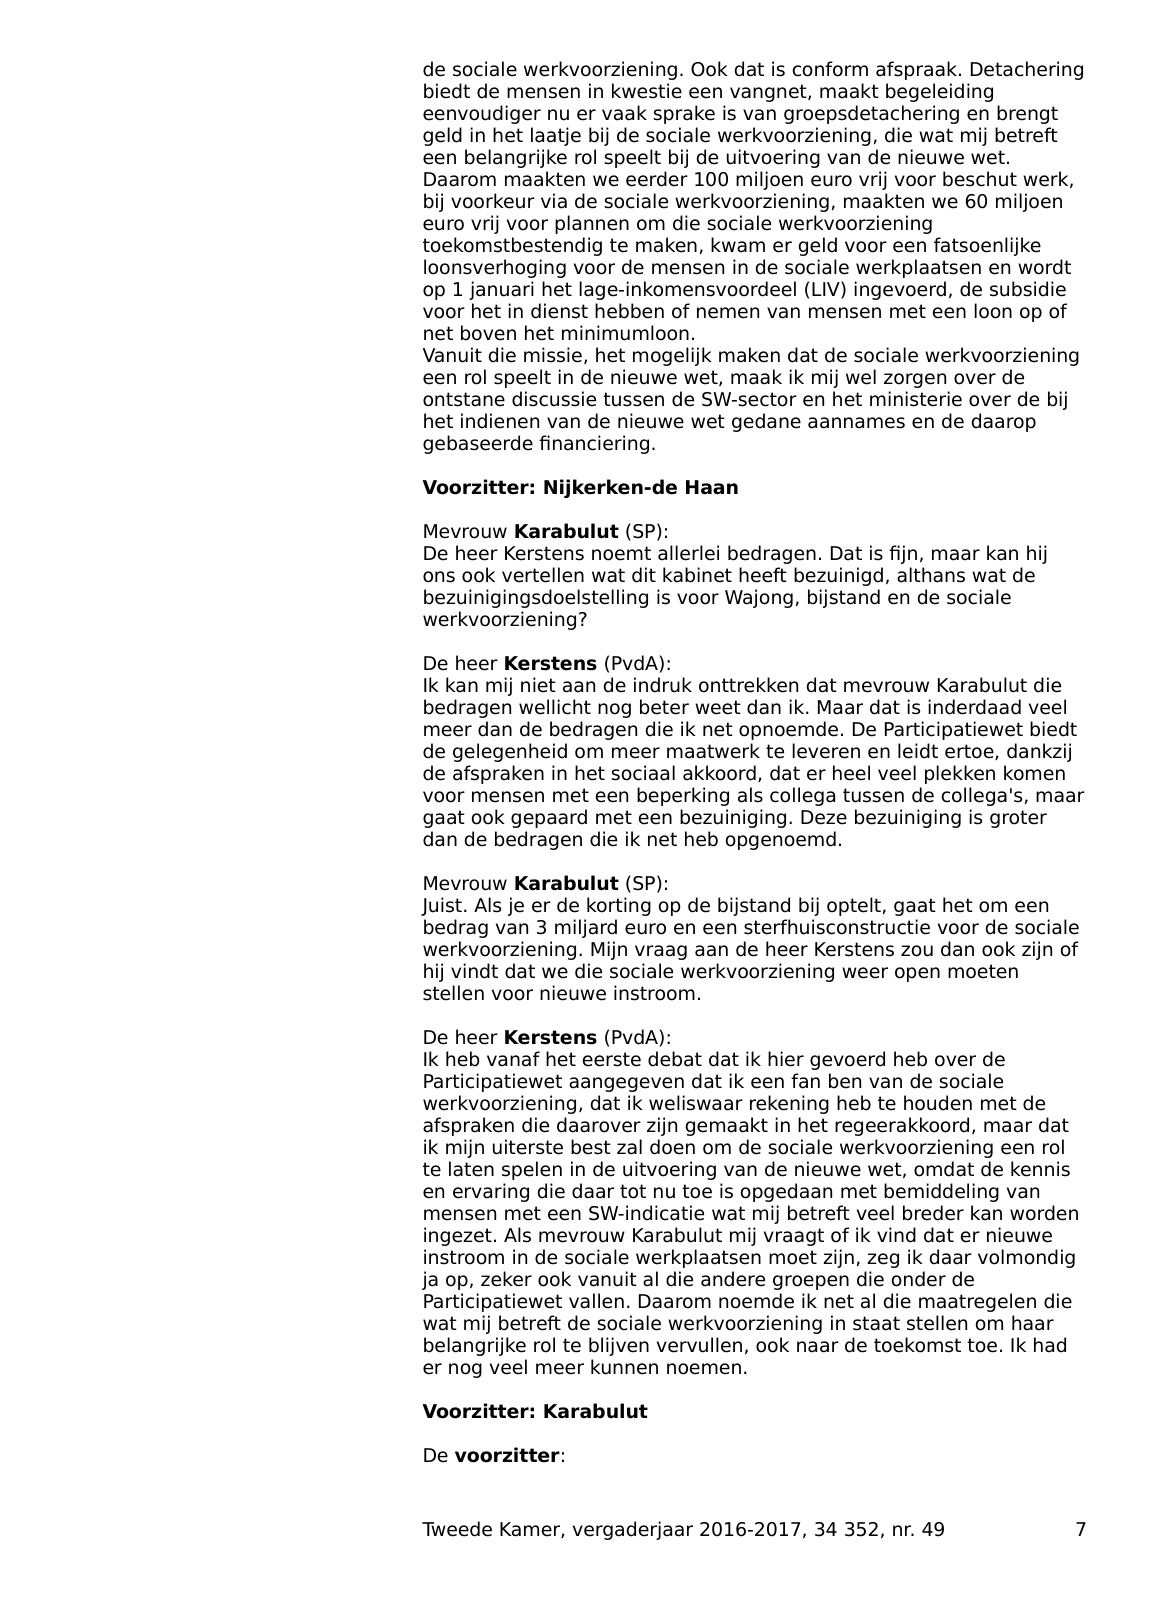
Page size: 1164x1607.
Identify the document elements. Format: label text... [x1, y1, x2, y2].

text Voorzitter: Nijkerken-de Haan [422, 477, 1087, 499]
text De heer Kerstens (PvdA): [422, 653, 1087, 675]
text Mevrouw Karabulut (SP): [422, 521, 1087, 543]
text Mevrouw Karabulut (SP): [422, 873, 1087, 895]
text Voorzitter: Karabulut [422, 1401, 1087, 1423]
text Ik heb vanaf het eerste debat dat ik hier gevoerd heb over de Participatiewet aangegeven dat ik een fan ben van de sociale werkvoorziening, dat ik weliswaar rekening heb te houden met de afspraken die daarover zijn gemaakt in het regeerakkoord, maar dat ik mijn uiterste best zal doen om de sociale werkvoorziening een rol te laten spelen in de uitvoering van de nieuwe wet, omdat de kennis en ervaring die daar tot nu toe is opgedaan met bemiddeling van mensen met een SW-indicatie wat mij betreft veel breder kan worden ingezet. Als mevrouw Karabulut mij vraagt of ik vind dat er nieuwe instroom in de sociale werkplaatsen moet zijn, zeg ik daar volmondig ja op, zeker ook vanuit al die andere groepen die onder de Participatiewet vallen. Daarom noemde ik net al die maatregelen die wat mij betreft de sociale werkvoorziening in staat stellen om haar belangrijke rol te blijven vervullen, ook naar de toekomst toe. Ik had er nog veel meer kunnen noemen. [422, 1049, 1087, 1379]
text De heer Kerstens noemt allerlei bedragen. Dat is fijn, maar kan hij ons ook vertellen wat dit kabinet heeft bezuinigd, althans wat de bezuinigingsdoelstelling is voor Wajong, bijstand en de sociale werkvoorziening? [422, 543, 1087, 631]
text de sociale werkvoorziening. Ook dat is conform afspraak. Detachering biedt de mensen in kwestie een vangnet, maakt begeleiding eenvoudiger nu er vaak sprake is van groepsdetachering en brengt geld in het laatje bij de sociale werkvoorziening, die wat mij betreft een belangrijke rol speelt bij de uitvoering van de nieuwe wet. Daarom maakten we eerder 100 miljoen euro vrij voor beschut werk, bij voorkeur via de sociale werkvoorziening, maakten we 60 miljoen euro vrij voor plannen om die sociale werkvoorziening toekomstbestendig te maken, kwam er geld voor een fatsoenlijke loonsverhoging voor de mensen in de sociale werkplaatsen en wordt op 1 januari het lage-inkomensvoordeel (LIV) ingevoerd, de subsidie voor het in dienst hebben of nemen van mensen met een loon op of net boven het minimumloon. [422, 59, 1087, 345]
text De heer Kerstens (PvdA): [422, 1027, 1087, 1049]
text De voorzitter: [422, 1445, 1087, 1467]
text Juist. Als je er de korting op de bijstand bij optelt, gaat het om een bedrag van 3 miljard euro en een sterfhuisconstructie voor de sociale werkvoorziening. Mijn vraag aan de heer Kerstens zou dan ook zijn of hij vindt dat we die sociale werkvoorziening weer open moeten stellen voor nieuwe instroom. [422, 895, 1087, 1005]
text Ik kan mij niet aan de indruk onttrekken dat mevrouw Karabulut die bedragen wellicht nog beter weet dan ik. Maar dat is inderdaad veel meer dan de bedragen die ik net opnoemde. De Participatiewet biedt de gelegenheid om meer maatwerk te leveren en leidt ertoe, dankzij de afspraken in het sociaal akkoord, dat er heel veel plekken komen voor mensen met een beperking als collega tussen de collega's, maar gaat ook gepaard met een bezuiniging. Deze bezuiniging is groter dan de bedragen die ik net heb opgenoemd. [422, 675, 1087, 851]
text Vanuit die missie, het mogelijk maken dat de sociale werkvoorziening een rol speelt in de nieuwe wet, maak ik mij wel zorgen over de ontstane discussie tussen de SW-sector en het ministerie over de bij het indienen van de nieuwe wet gedane aannames en de daarop gebaseerde financiering. [422, 345, 1087, 455]
